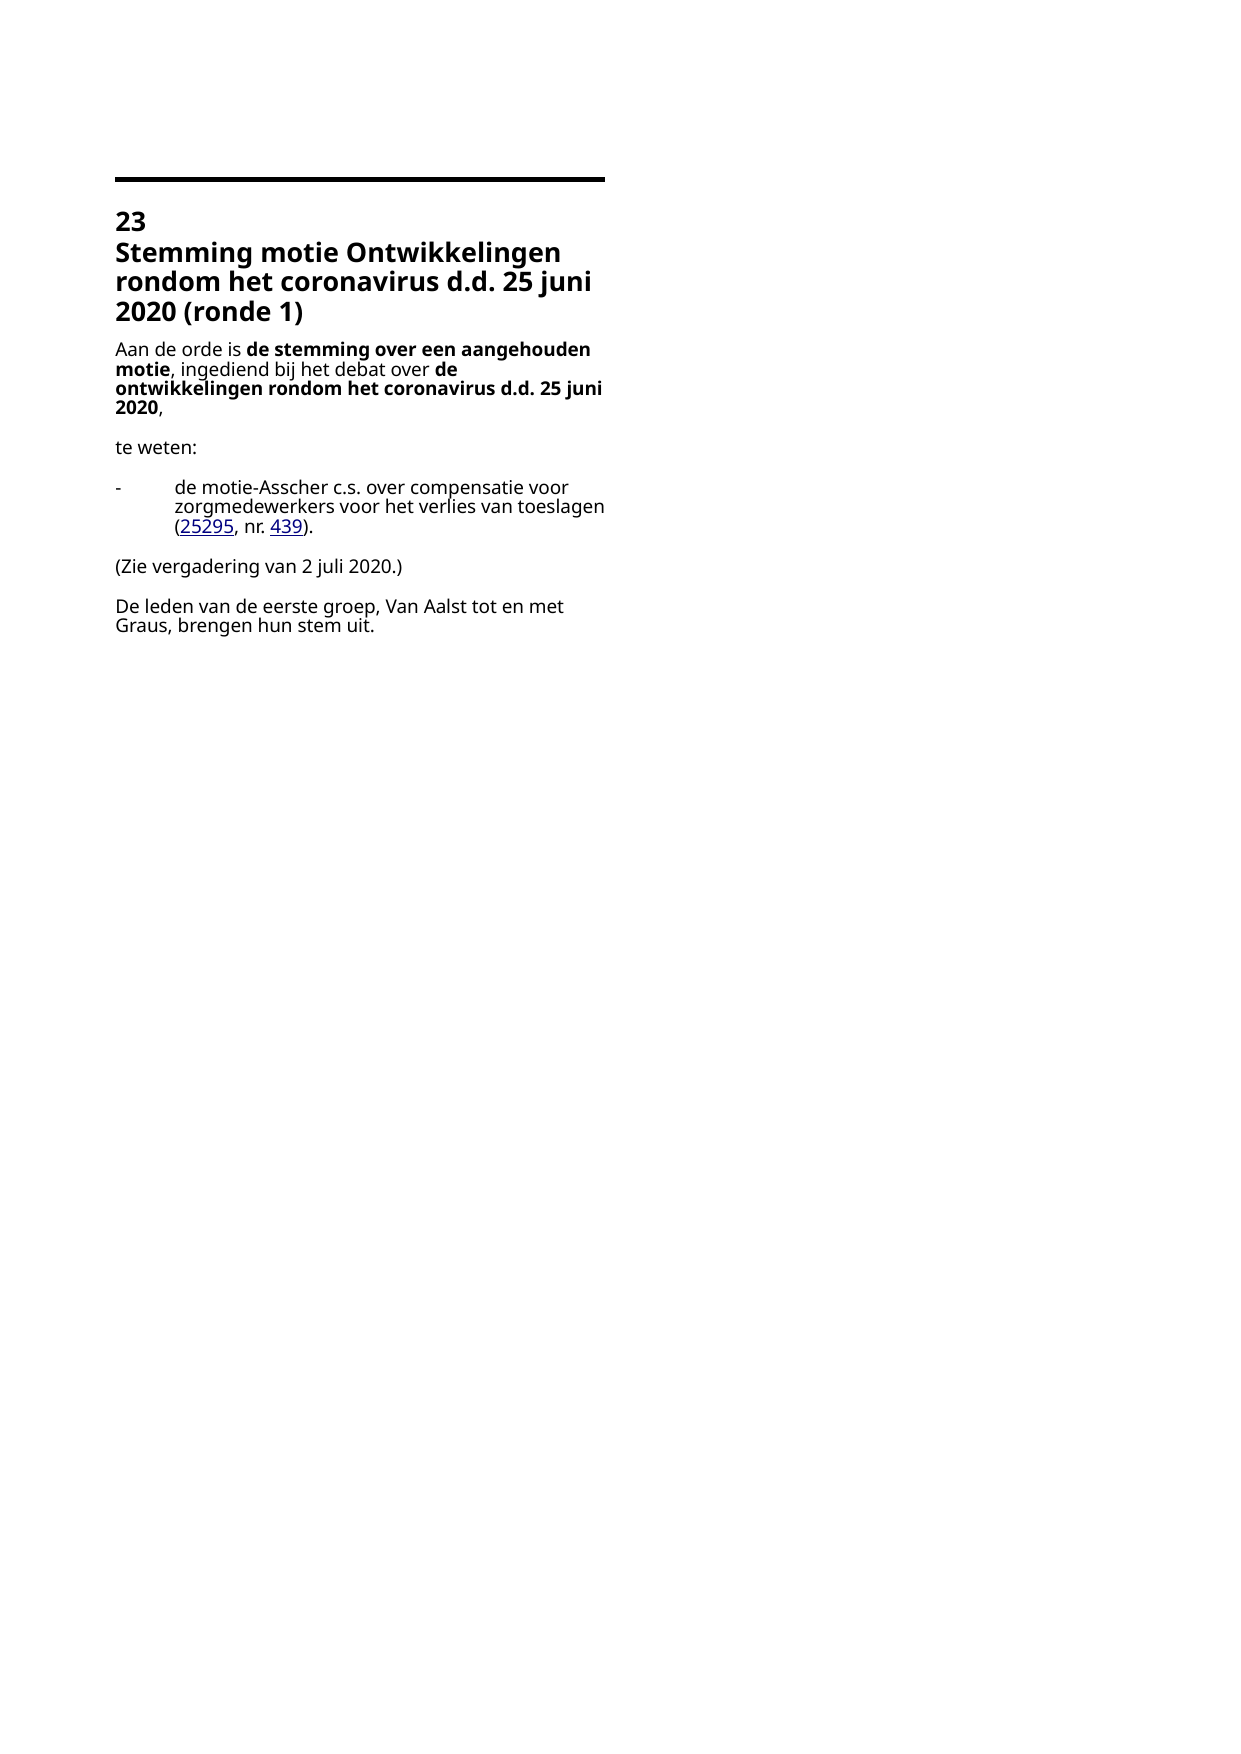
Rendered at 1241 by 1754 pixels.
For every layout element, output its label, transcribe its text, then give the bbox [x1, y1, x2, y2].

list de motie-Asscher c.s. over compensatie voor zorgmedewerkers voor het verlies van toeslagen (25295, nr. 439). [115, 479, 605, 537]
text te weten: [115, 439, 605, 458]
text 23 [115, 203, 605, 239]
text De leden van de eerste groep, Van Aalst tot en met Graus, brengen hun stem uit. [115, 598, 605, 636]
text Stemming motie Ontwikkelingen rondom het coronavirus d.d. 25 juni 2020 (ronde 1) [115, 239, 605, 341]
text (Zie vergadering van 2 juli 2020.) [115, 558, 605, 577]
text Aan de orde is de stemming over een aangehouden motie, ingediend bij het debat over de ontwikkelingen rondom het coronavirus d.d. 25 juni 2020, [115, 341, 605, 418]
